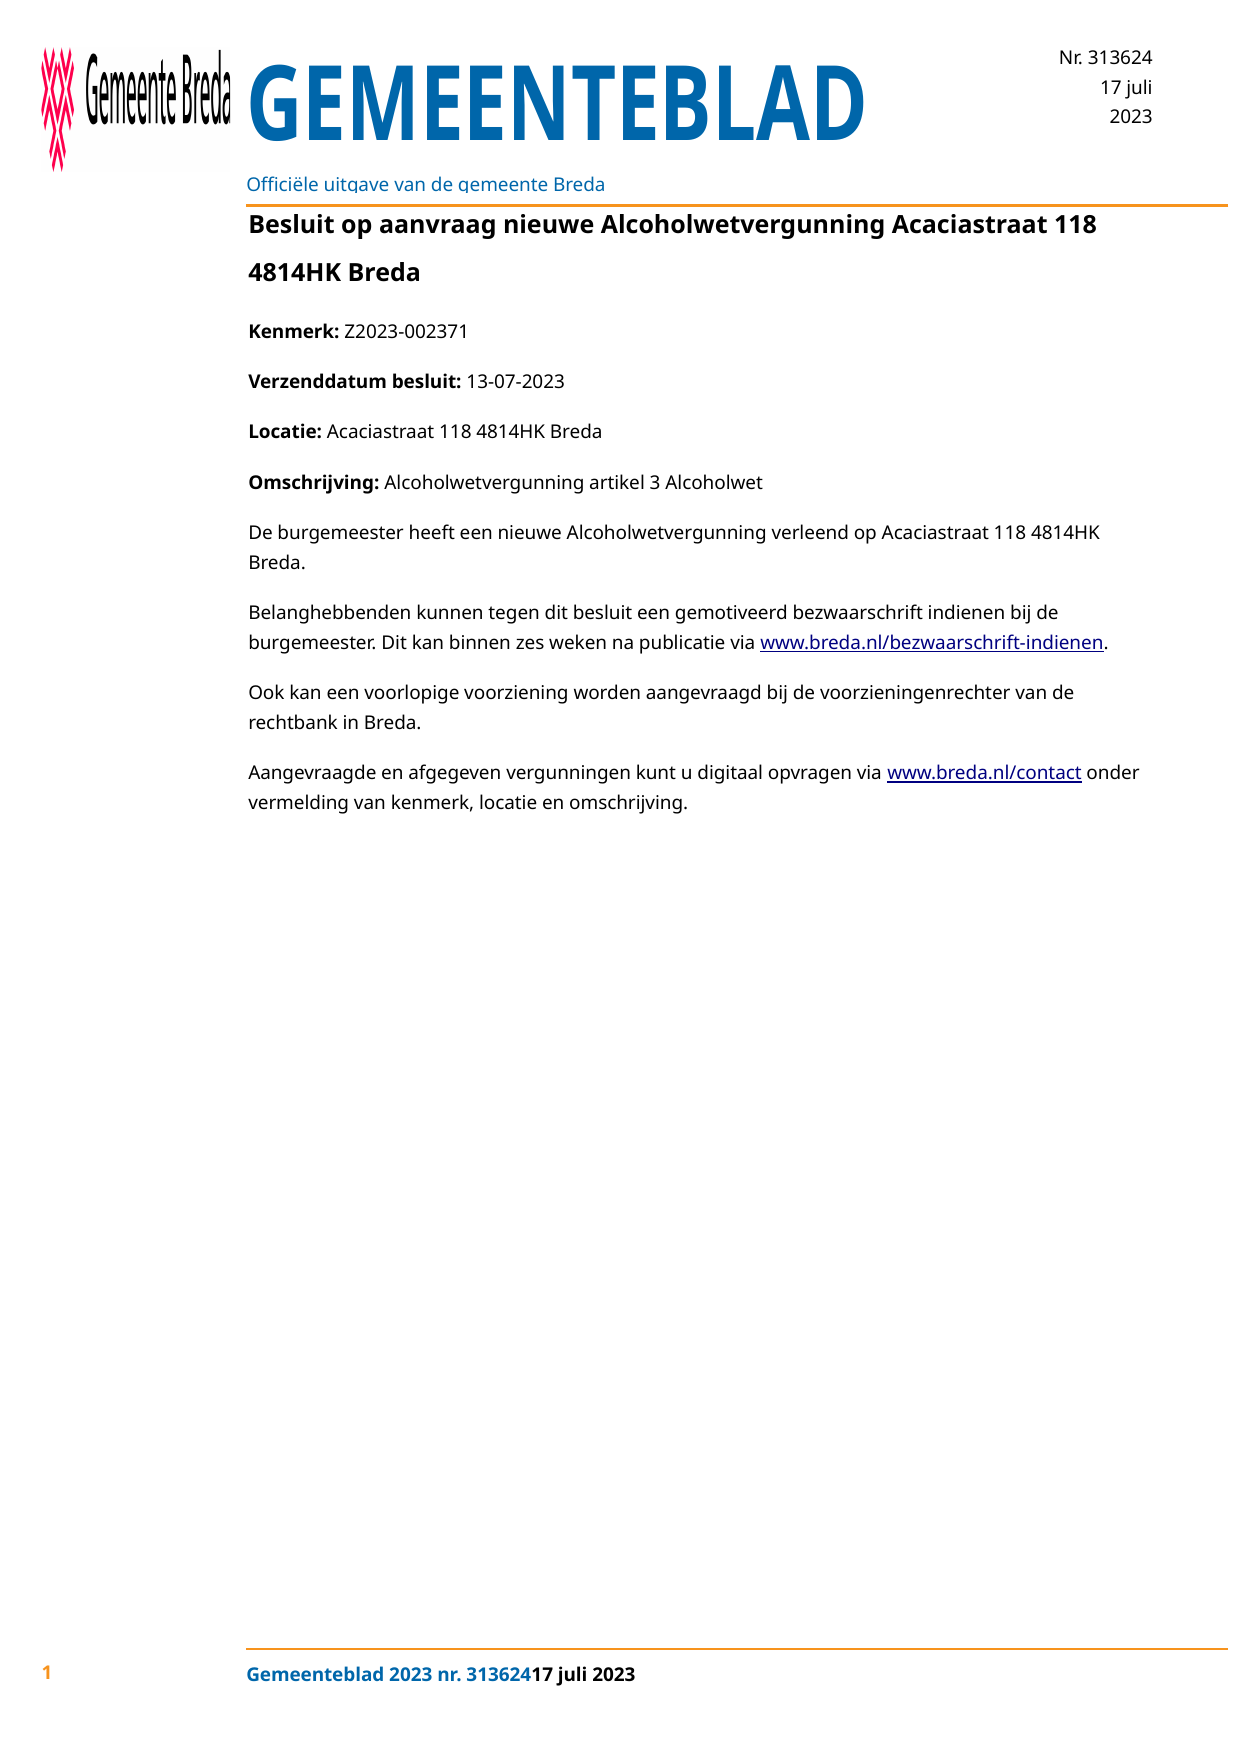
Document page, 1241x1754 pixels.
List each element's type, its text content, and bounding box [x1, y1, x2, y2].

picture [41, 47, 231, 172]
text De burgemeester heeft een nieuwe Alcoholwetvergunning verleend op Acaciastraat 118 4814HK Breda. [248, 519, 1152, 575]
text Kenmerk: Z2023-002371 [248, 318, 1152, 344]
text Verzenddatum besluit: 13-07-2023 [248, 368, 1152, 394]
text Omschrijving: Alcoholwetvergunning artikel 3 Alcoholwet [248, 469, 1152, 495]
text Aangevraagde en afgegeven vergunningen kunt u digitaal opvragen via www.breda.nl/contact onder vermelding van kenmerk, locatie en omschrijving. [248, 759, 1152, 815]
text Locatie: Acaciastraat 118 4814HK Breda [248, 419, 1152, 444]
text Belanghebbenden kunnen tegen dit besluit een gemotiveerd bezwaarschrift indienen bij de burgemeester. Dit kan binnen zes weken na publicatie via www.breda.nl/bezwaarschrift-indienen. [248, 599, 1152, 655]
text Besluit op aanvraag nieuwe Alcoholwetvergunning Acaciastraat 118 4814HK Breda [248, 207, 1152, 288]
text Ook kan een voorlopige voorziening worden aangevraagd bij de voorzieningenrechter van de rechtbank in Breda. [248, 679, 1152, 735]
